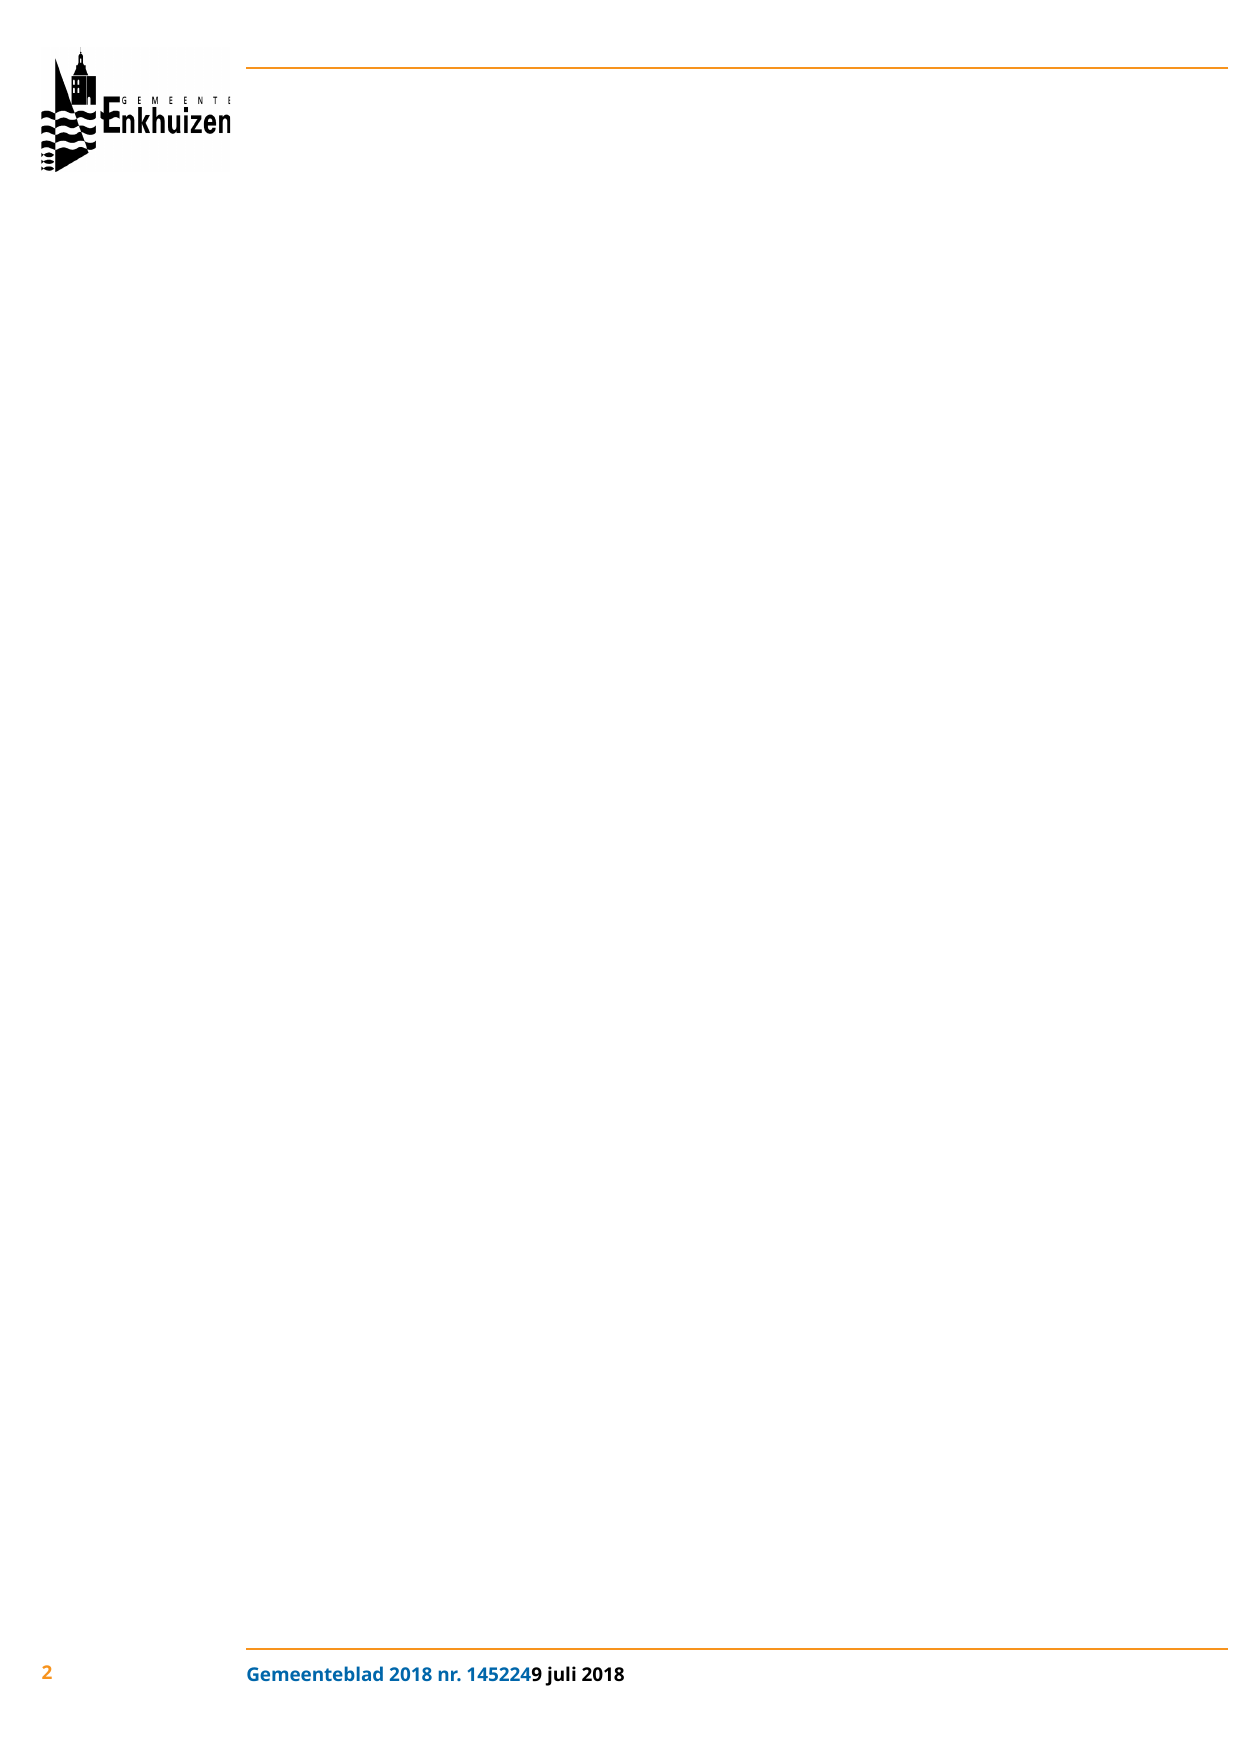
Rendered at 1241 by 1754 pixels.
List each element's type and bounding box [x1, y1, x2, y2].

picture [41, 47, 231, 172]
